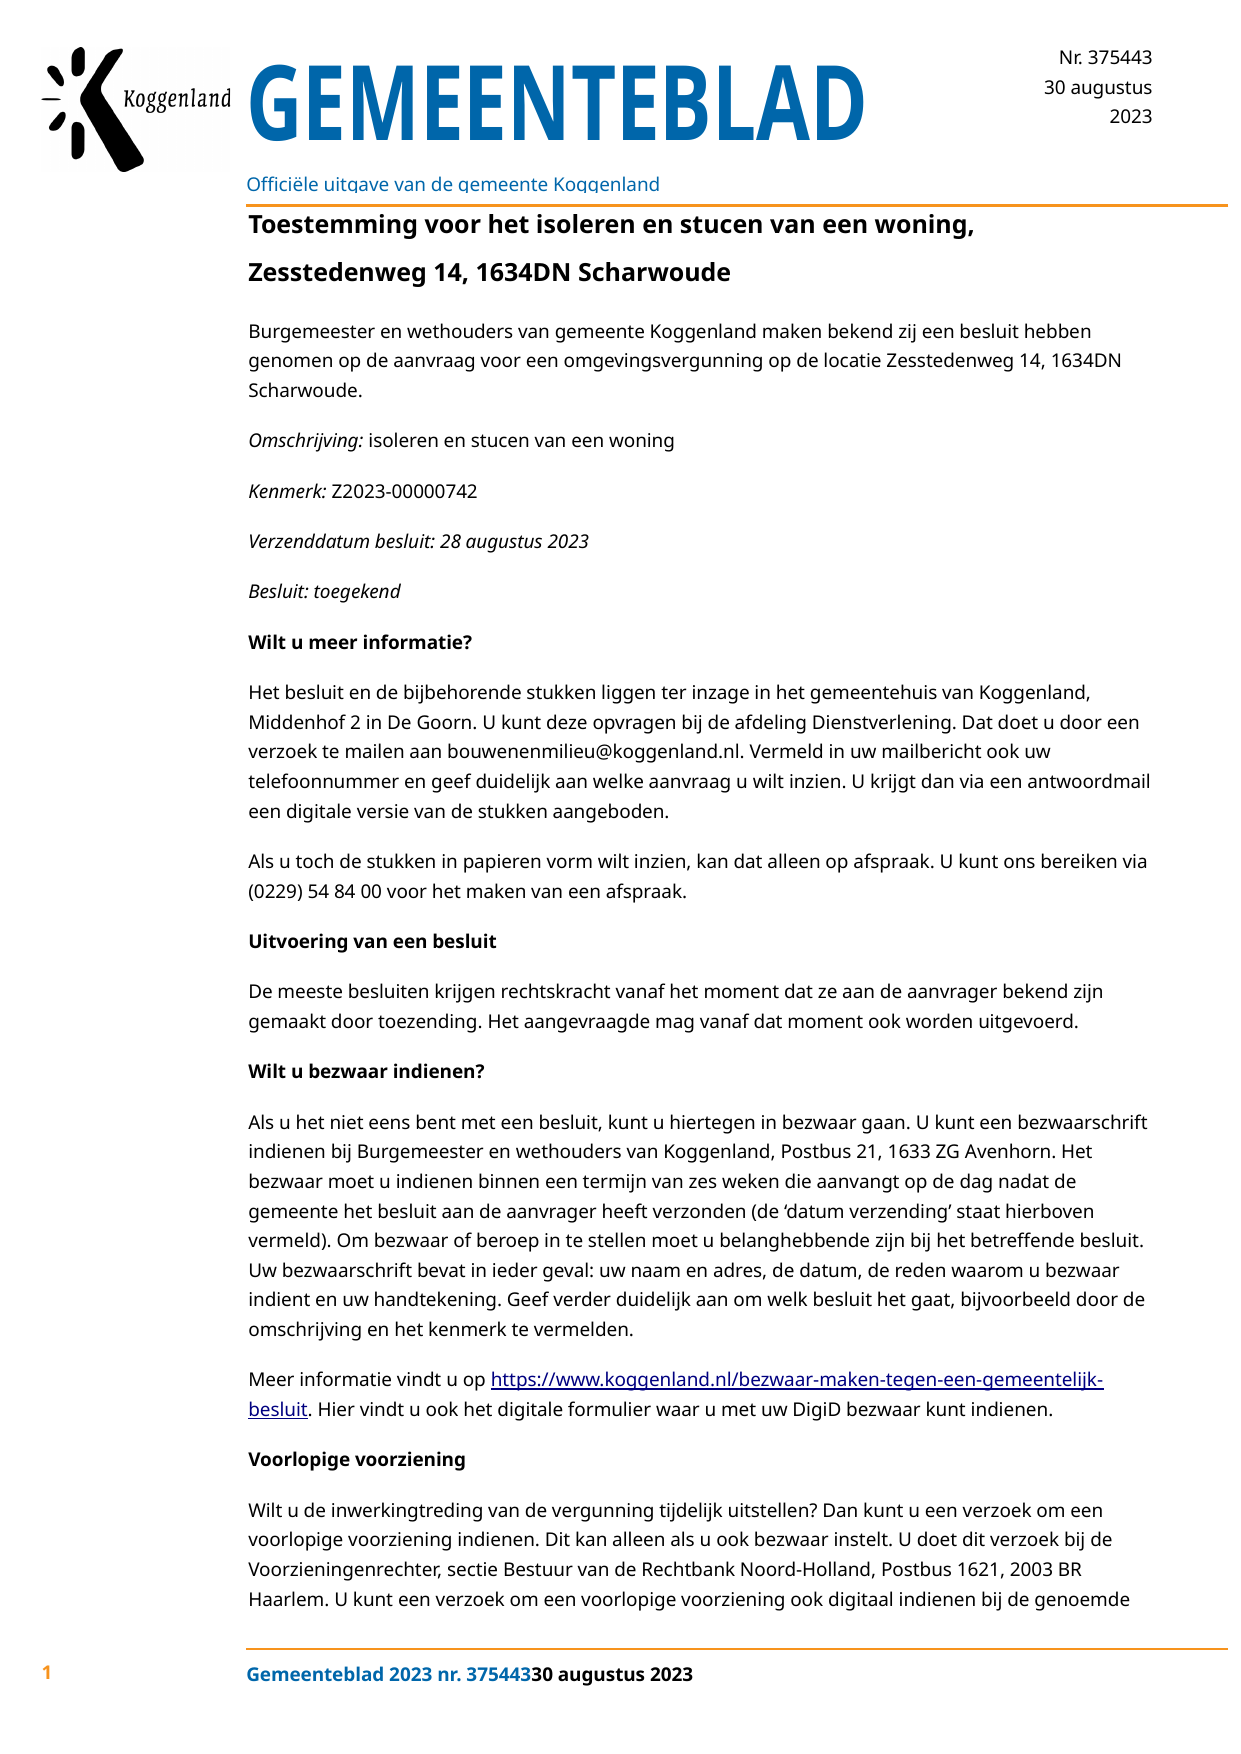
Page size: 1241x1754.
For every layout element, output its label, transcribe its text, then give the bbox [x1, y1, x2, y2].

text Wilt u meer informatie? [248, 629, 1152, 655]
text Wilt u bezwaar indienen? [248, 1059, 1152, 1084]
text Burgemeester en wethouders van gemeente Koggenland maken bekend zij een besluit hebben genomen op de aanvraag voor een omgevingsvergunning op de locatie Zesstedenweg 14, 1634DN Scharwoude. [248, 318, 1152, 403]
text De meeste besluiten krijgen rechtskracht vanaf het moment dat ze aan de aanvrager bekend zijn gemaakt door toezending. Het aangevraagde mag vanaf dat moment ook worden uitgevoerd. [248, 979, 1152, 1034]
text Besluit: toegekend [248, 579, 1152, 604]
text Toestemming voor het isoleren en stucen van een woning, Zesstedenweg 14, 1634DN Scharwoude [248, 207, 1152, 288]
text Kenmerk: Z2023-00000742 [248, 478, 1152, 504]
text Verzenddatum besluit: 28 augustus 2023 [248, 528, 1152, 554]
text Meer informatie vindt u op https://www.koggenland.nl/bezwaar-maken-tegen-een-gemeentelijk-besluit. Hier vindt u ook het digitale formulier waar u met uw DigiD bezwaar kunt indienen. [248, 1367, 1152, 1422]
picture [41, 47, 231, 172]
text Het besluit en de bijbehorende stukken liggen ter inzage in het gemeentehuis van Koggenland, Middenhof 2 in De Goorn. U kunt deze opvragen bij de afdeling Dienstverlening. Dat doet u door een verzoek te mailen aan bouwenenmilieu@koggenland.nl. Vermeld in uw mailbericht ook uw telefoonnummer en geef duidelijk aan welke aanvraag u wilt inzien. U krijgt dan via een antwoordmail een digitale versie van de stukken aangeboden. [248, 679, 1152, 824]
text Wilt u de inwerkingtreding van de vergunning tijdelijk uitstellen? Dan kunt u een verzoek om een voorlopige voorziening indienen. Dit kan alleen als u ook bezwaar instelt. U doet dit verzoek bij de Voorzieningenrechter, sectie Bestuur van de Rechtbank Noord-Holland, Postbus 1621, 2003 BR Haarlem. U kunt een verzoek om een voorlopige voorziening ook digitaal indienen bij de genoemde [248, 1497, 1152, 1612]
text Als u het niet eens bent met een besluit, kunt u hiertegen in bezwaar gaan. U kunt een bezwaarschrift indienen bij Burgemeester en wethouders van Koggenland, Postbus 21, 1633 ZG Avenhorn. Het bezwaar moet u indienen binnen een termijn van zes weken die aanvangt op de dag nadat de gemeente het besluit aan de aanvrager heeft verzonden (de ‘datum verzending’ staat hierboven vermeld). Om bezwaar of beroep in te stellen moet u belanghebbende zijn bij het betreffende besluit. Uw bezwaarschrift bevat in ieder geval: uw naam en adres, de datum, de reden waarom u bezwaar indient en uw handtekening. Geef verder duidelijk aan om welk besluit het gaat, bijvoorbeeld door de omschrijving en het kenmerk te vermelden. [248, 1109, 1152, 1342]
text Omschrijving: isoleren en stucen van een woning [248, 427, 1152, 453]
text Uitvoering van een besluit [248, 928, 1152, 954]
text Voorlopige voorziening [248, 1447, 1152, 1472]
text Als u toch de stukken in papieren vorm wilt inzien, kan dat alleen op afspraak. U kunt ons bereiken via (0229) 54 84 00 voor het maken van een afspraak. [248, 848, 1152, 904]
